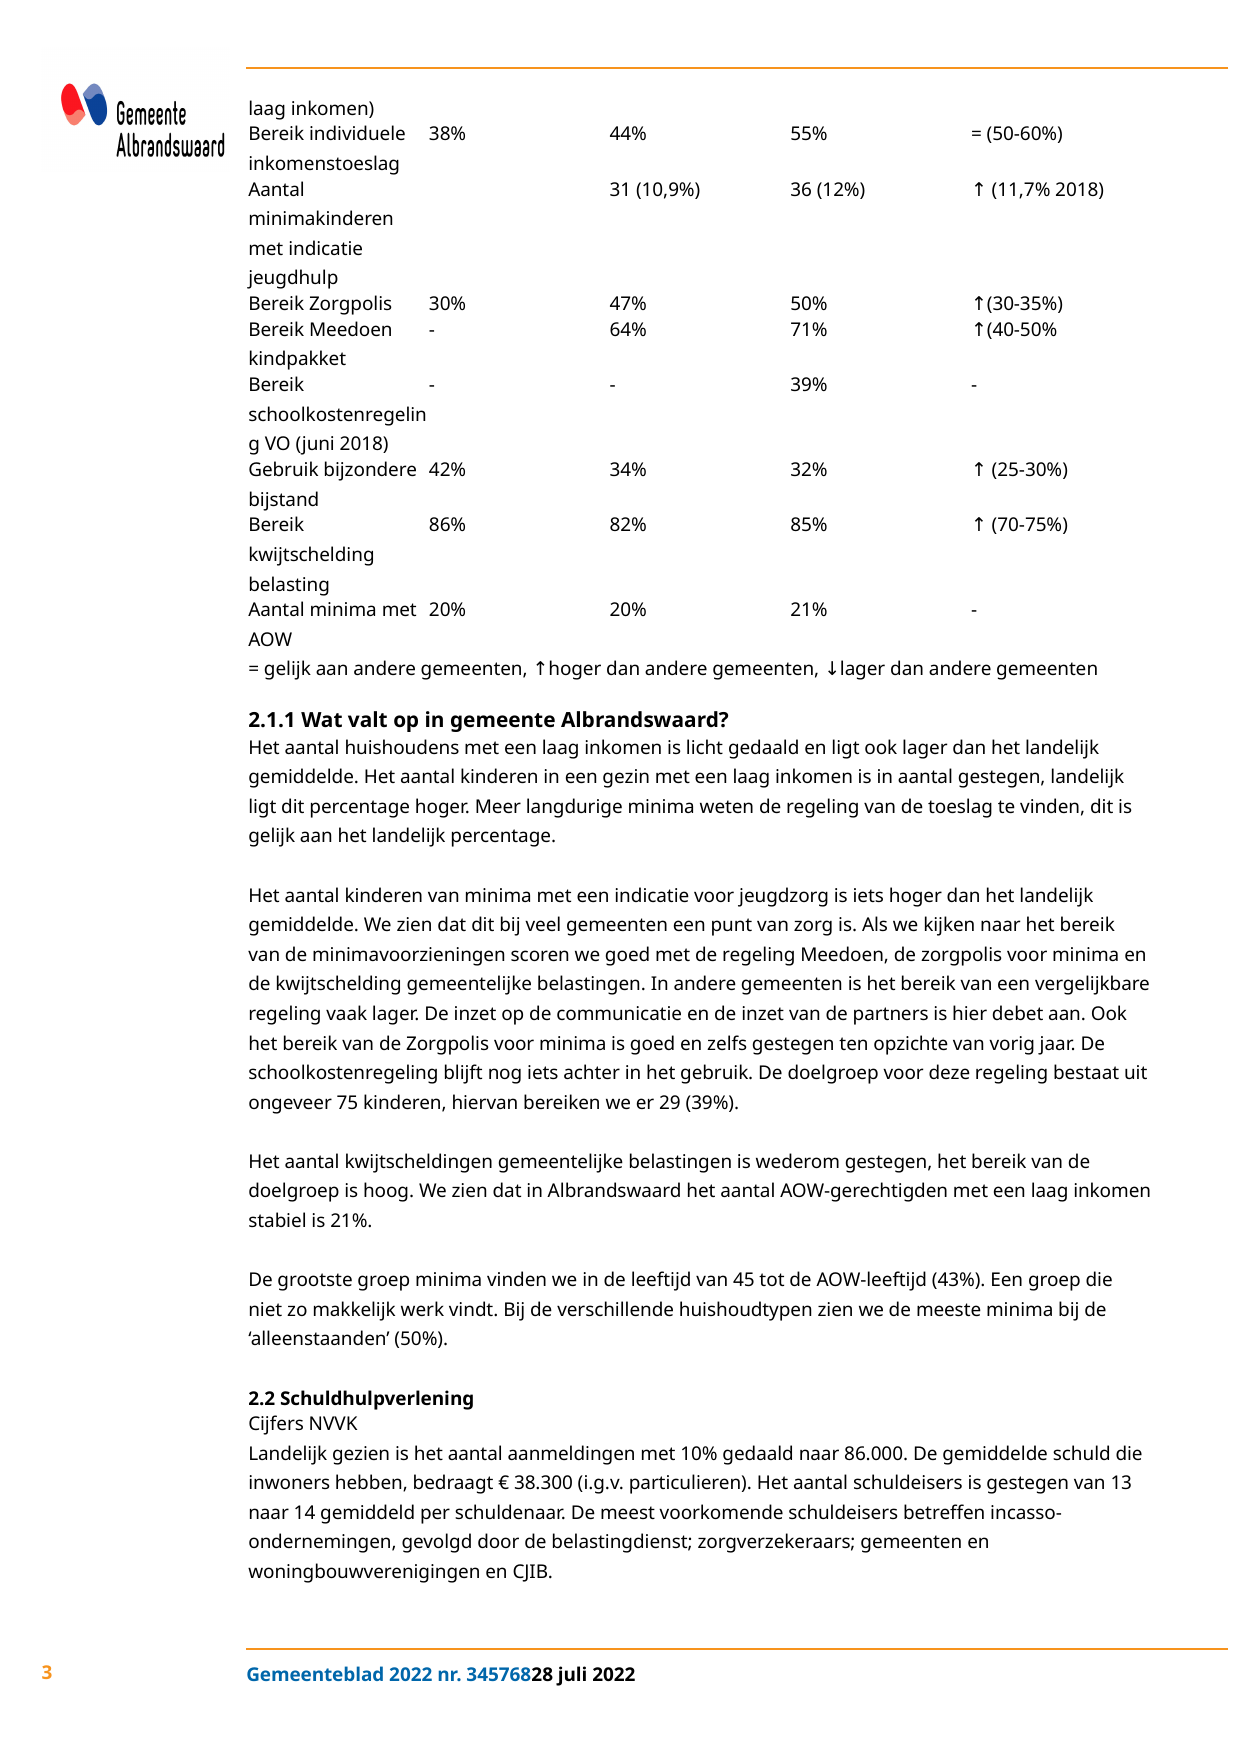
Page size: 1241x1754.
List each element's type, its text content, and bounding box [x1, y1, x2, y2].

table_cell 34% [609, 456, 790, 512]
table_cell - [429, 371, 609, 456]
table_cell 47% [609, 290, 790, 316]
table_cell 36 (12%) [790, 176, 971, 290]
table_cell 64% [609, 316, 790, 371]
table_cell 31 (10,9%) [609, 176, 790, 290]
table_cell 39% [790, 371, 971, 456]
table_cell ↑ (70-75%) [971, 512, 1152, 596]
table_cell 86% [429, 512, 609, 596]
table_cell Gebruik bijzondere bijstand [248, 456, 429, 512]
picture [41, 47, 231, 172]
text = gelijk aan andere gemeenten, ↑hoger dan andere gemeenten, ↓lager dan andere gemeenten [248, 655, 1152, 681]
table_cell laag inkomen) [248, 95, 429, 121]
table_cell Bereik Meedoen kindpakket [248, 316, 429, 371]
table_cell - [609, 371, 790, 456]
text Landelijk gezien is het aantal aanmeldingen met 10% gedaald naar 86.000. De gemiddelde schuld die inwoners hebben, bedraagt € 38.300 (i.g.v. particulieren). Het aantal schuldeisers is gestegen van 13 naar 14 gemiddeld per schuldenaar. De meest voorkomende schuldeisers betreffen incasso-ondernemingen, gevolgd door de belastingdienst; zorgverzekeraars; gemeenten en woningbouwverenigingen en CJIB. [248, 1440, 1152, 1584]
table_cell Bereik kwijtschelding belasting [248, 512, 429, 596]
table_cell Aantal minima met AOW [248, 596, 429, 652]
table_cell ↑(30-35%) [971, 290, 1152, 316]
table_cell Bereik Zorgpolis [248, 290, 429, 316]
table_cell 55% [790, 121, 971, 176]
table_cell 30% [429, 290, 609, 316]
table_cell 32% [790, 456, 971, 512]
table_cell [429, 176, 609, 290]
table_cell - [971, 371, 1152, 456]
table_cell ↑(40-50% [971, 316, 1152, 371]
text Het aantal kwijtscheldingen gemeentelijke belastingen is wederom gestegen, het bereik van de doelgroep is hoog. We zien dat in Albrandswaard het aantal AOW-gerechtigden met een laag inkomen stabiel is 21%. [248, 1148, 1152, 1233]
table_cell Bereik schoolkostenregeling VO (juni 2018) [248, 371, 429, 456]
table_cell 44% [609, 121, 790, 176]
table_cell Bereik individuele inkomenstoeslag [248, 121, 429, 176]
table_cell 50% [790, 290, 971, 316]
table_cell = (50-60%) [971, 121, 1152, 176]
table_cell [790, 95, 971, 121]
table_cell 20% [609, 596, 790, 652]
text De grootste groep minima vinden we in de leeftijd van 45 tot de AOW-leeftijd (43%). Een groep die niet zo makkelijk werk vindt. Bij de verschillende huishoudtypen zien we de meeste minima bij de ‘alleenstaanden’ (50%). [248, 1266, 1152, 1351]
text Cijfers NVVK [248, 1410, 1152, 1436]
text Het aantal huishoudens met een laag inkomen is licht gedaald en ligt ook lager dan het landelijk gemiddelde. Het aantal kinderen in een gezin met een laag inkomen is in aantal gestegen, landelijk ligt dit percentage hoger. Meer langdurige minima weten de regeling van de toeslag te vinden, dit is gelijk aan het landelijk percentage. [248, 734, 1152, 848]
table_cell - [429, 316, 609, 371]
table_cell 82% [609, 512, 790, 596]
table_cell [609, 95, 790, 121]
table_cell [971, 95, 1152, 121]
table_cell [429, 95, 609, 121]
text 2.2 Schuldhulpverlening [248, 1385, 1152, 1410]
table_cell - [971, 596, 1152, 652]
table_cell 21% [790, 596, 971, 652]
table_cell 85% [790, 512, 971, 596]
table_cell 71% [790, 316, 971, 371]
text Het aantal kinderen van minima met een indicatie voor jeugdzorg is iets hoger dan het landelijk gemiddelde. We zien dat dit bij veel gemeenten een punt van zorg is. Als we kijken naar het bereik van de minimavoorzieningen scoren we goed met de regeling Meedoen, de zorgpolis voor minima en de kwijtschelding gemeentelijke belastingen. In andere gemeenten is het bereik van een vergelijkbare regeling vaak lager. De inzet op de communicatie en de inzet van de partners is hier debet aan. Ook het bereik van de Zorgpolis voor minima is goed en zelfs gestegen ten opzichte van vorig jaar. De schoolkostenregeling blijft nog iets achter in het gebruik. De doelgroep voor deze regeling bestaat uit ongeveer 75 kinderen, hiervan bereiken we er 29 (39%). [248, 882, 1152, 1114]
table_cell ↑ (11,7% 2018) [971, 176, 1152, 290]
table_cell 20% [429, 596, 609, 652]
table_cell 42% [429, 456, 609, 512]
table_cell 38% [429, 121, 609, 176]
table_cell Aantal minimakinderen met indicatie jeugdhulp [248, 176, 429, 290]
text 2.1.1 Wat valt op in gemeente Albrandswaard? [248, 705, 1152, 734]
table_cell ↑ (25-30%) [971, 456, 1152, 512]
